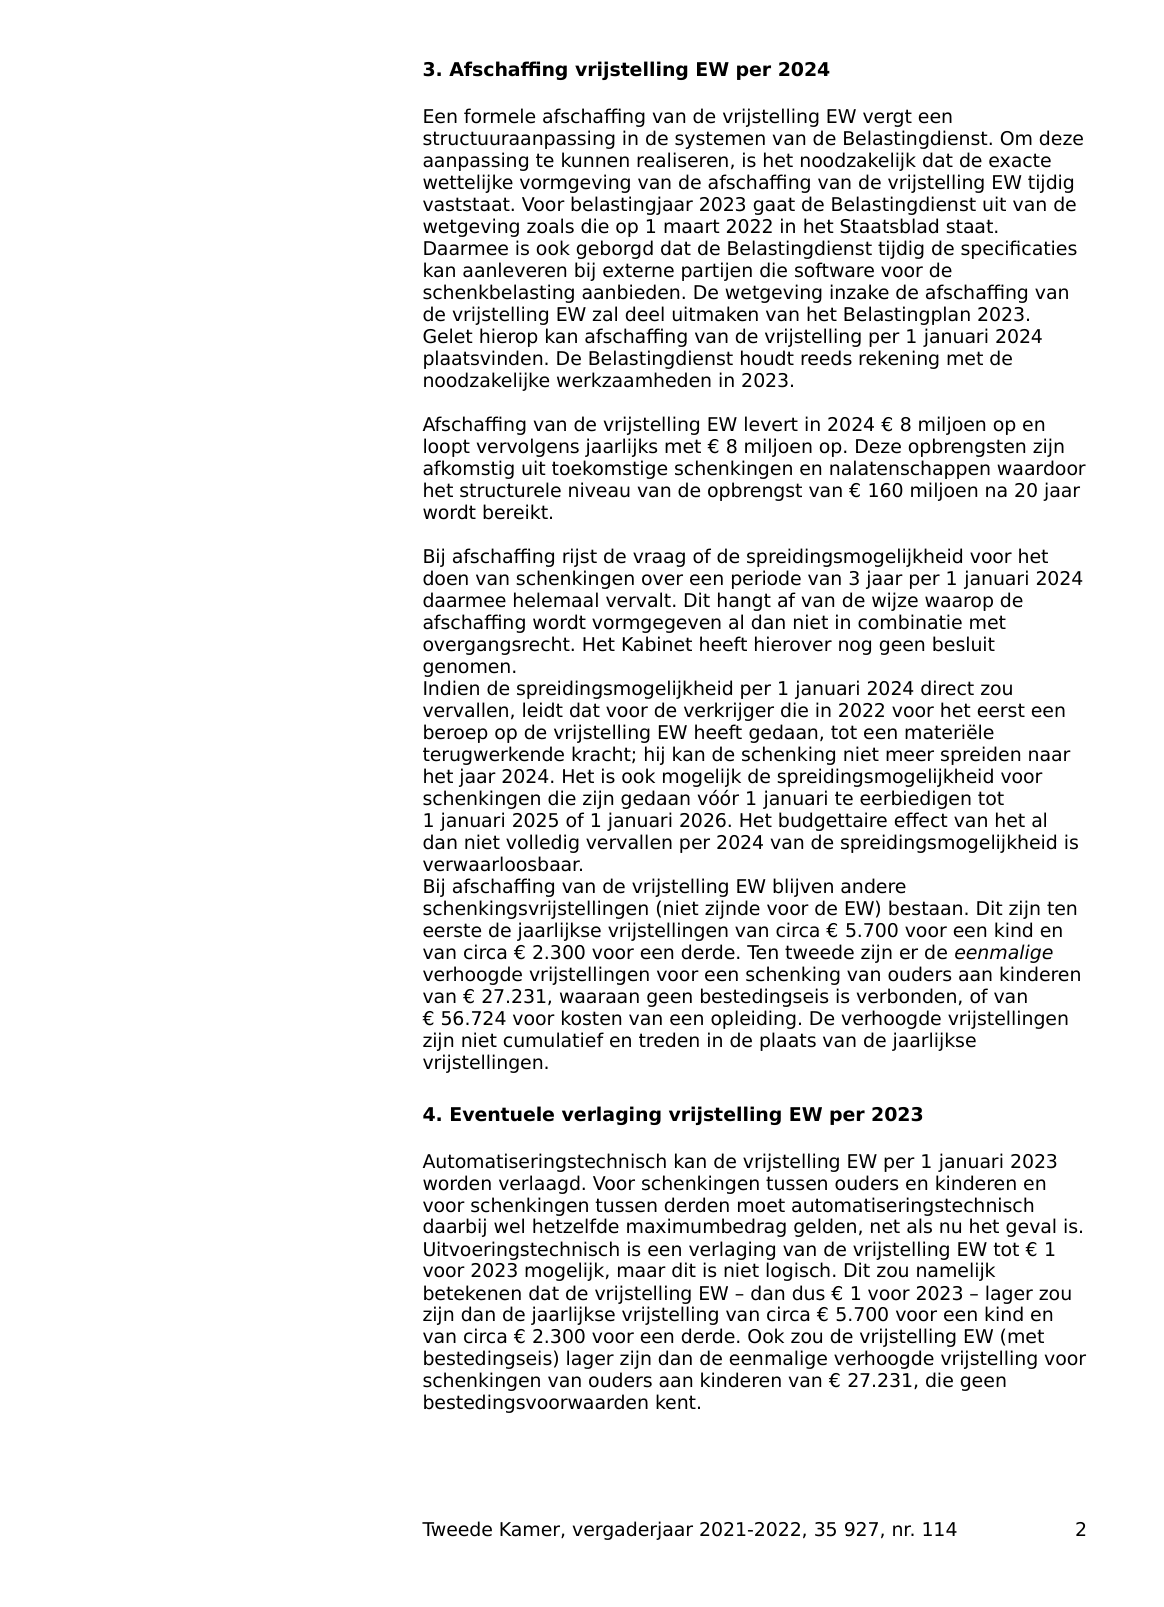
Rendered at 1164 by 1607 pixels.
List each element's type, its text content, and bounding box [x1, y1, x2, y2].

subtitle 4. Eventuele verlaging vrijstelling EW per 2023 [422, 1103, 1087, 1126]
text Bij afschaffing van de vrijstelling EW blijven andere schenkingsvrijstellingen (niet zijnde voor de EW) bestaan. Dit zijn ten eerste de jaarlijkse vrijstellingen van circa € 5.700 voor een kind en van circa € 2.300 voor een derde. Ten tweede zijn er de eenmalige verhoogde vrijstellingen voor een schenking van ouders aan kinderen van € 27.231, waaraan geen bestedingseis is verbonden, of van € 56.724 voor kosten van een opleiding. De verhoogde vrijstellingen zijn niet cumulatief en treden in de plaats van de jaarlijkse vrijstellingen. [422, 876, 1087, 1073]
text Afschaffing van de vrijstelling EW levert in 2024 € 8 miljoen op en loopt vervolgens jaarlijks met € 8 miljoen op. Deze opbrengsten zijn afkomstig uit toekomstige schenkingen en nalatenschappen waardoor het structurele niveau van de opbrengst van € 160 miljoen na 20 jaar wordt bereikt. [422, 414, 1087, 524]
text Bij afschaffing rijst de vraag of de spreidingsmogelijkheid voor het doen van schenkingen over een periode van 3 jaar per 1 januari 2024 daarmee helemaal vervalt. Dit hangt af van de wijze waarop de afschaffing wordt vormgegeven al dan niet in combinatie met overgangsrecht. Het Kabinet heeft hierover nog geen besluit genomen. [422, 546, 1087, 678]
text Indien de spreidingsmogelijkheid per 1 januari 2024 direct zou vervallen, leidt dat voor de verkrijger die in 2022 voor het eerst een beroep op de vrijstelling EW heeft gedaan, tot een materiële terugwerkende kracht; hij kan de schenking niet meer spreiden naar het jaar 2024. Het is ook mogelijk de spreidingsmogelijkheid voor schenkingen die zijn gedaan vóór 1 januari te eerbiedigen tot 1 januari 2025 of 1 januari 2026. Het budgettaire effect van het al dan niet volledig vervallen per 2024 van de spreidingsmogelijkheid is verwaarloosbaar. [422, 678, 1087, 876]
subtitle 3. Afschaffing vrijstelling EW per 2024 [422, 59, 1087, 81]
text Een formele afschaffing van de vrijstelling EW vergt een structuuraanpassing in de systemen van de Belastingdienst. Om deze aanpassing te kunnen realiseren, is het noodzakelijk dat de exacte wettelijke vormgeving van de afschaffing van de vrijstelling EW tijdig vaststaat. Voor belastingjaar 2023 gaat de Belastingdienst uit van de wetgeving zoals die op 1 maart 2022 in het Staatsblad staat. Daarmee is ook geborgd dat de Belastingdienst tijdig de specificaties kan aanleveren bij externe partijen die software voor de schenkbelasting aanbieden. De wetgeving inzake de afschaffing van de vrijstelling EW zal deel uitmaken van het Belastingplan 2023. Gelet hierop kan afschaffing van de vrijstelling per 1 januari 2024 plaatsvinden. De Belastingdienst houdt reeds rekening met de noodzakelijke werkzaamheden in 2023. [422, 106, 1087, 392]
text Automatiseringstechnisch kan de vrijstelling EW per 1 januari 2023 worden verlaagd. Voor schenkingen tussen ouders en kinderen en voor schenkingen tussen derden moet automatiseringstechnisch daarbij wel hetzelfde maximumbedrag gelden, net als nu het geval is. [422, 1151, 1087, 1238]
text Uitvoeringstechnisch is een verlaging van de vrijstelling EW tot € 1 voor 2023 mogelijk, maar dit is niet logisch. Dit zou namelijk betekenen dat de vrijstelling EW – dan dus € 1 voor 2023 – lager zou zijn dan de jaarlijkse vrijstelling van circa € 5.700 voor een kind en van circa € 2.300 voor een derde. Ook zou de vrijstelling EW (met bestedingseis) lager zijn dan de eenmalige verhoogde vrijstelling voor schenkingen van ouders aan kinderen van € 27.231, die geen bestedingsvoorwaarden kent. [422, 1238, 1087, 1414]
